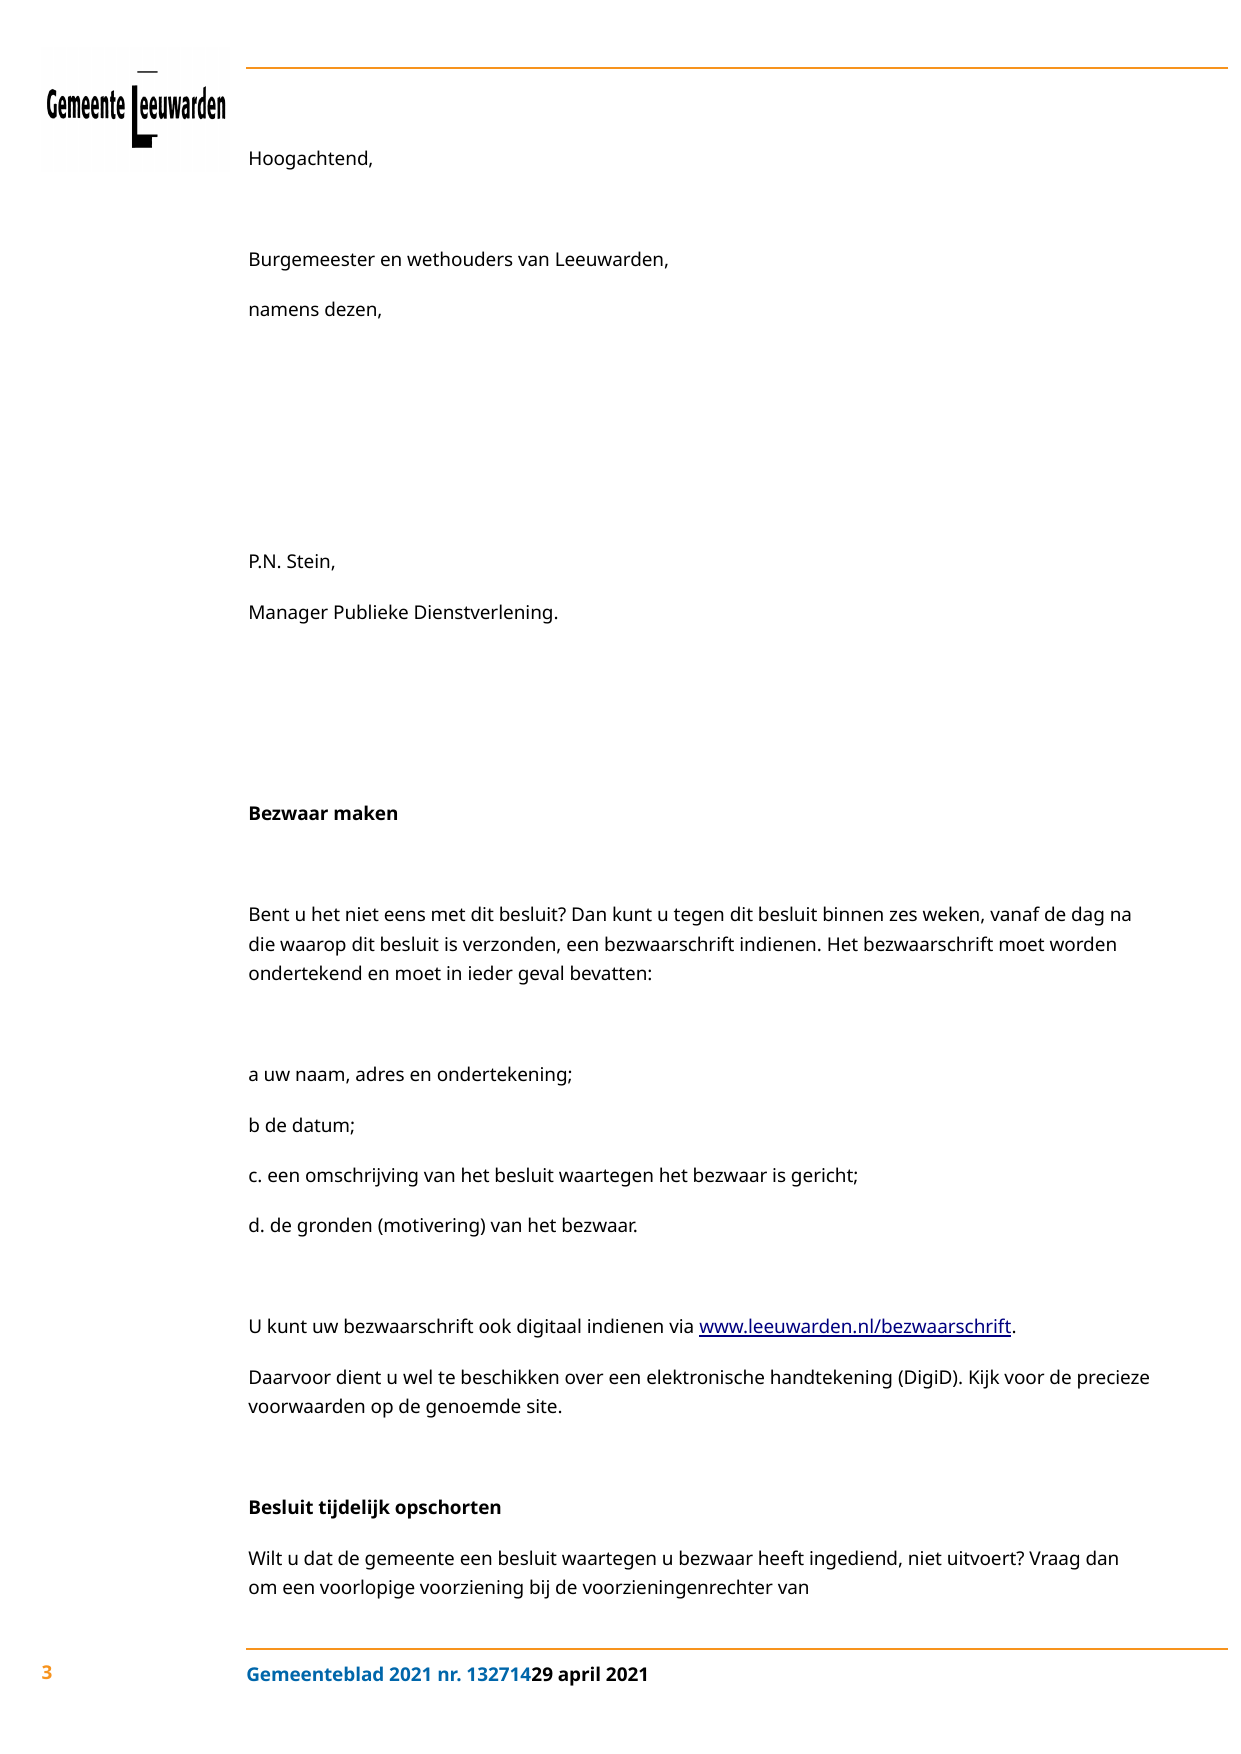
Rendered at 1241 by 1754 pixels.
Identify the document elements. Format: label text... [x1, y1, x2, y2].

text Hoogachtend, [248, 145, 1152, 171]
text Manager Publieke Dienstverlening. [248, 599, 1152, 625]
text Bezwaar maken [248, 801, 1152, 826]
text namens dezen, [248, 296, 1152, 322]
text Besluit tijdelijk opschorten [248, 1494, 1152, 1520]
text Daarvoor dient u wel te beschikken over een elektronische handtekening (DigiD). Kijk voor de precieze voorwaarden op de genoemde site. [248, 1364, 1152, 1419]
picture [41, 47, 231, 172]
text c. een omschrijving van het besluit waartegen het bezwaar is gericht; [248, 1162, 1152, 1188]
text U kunt uw bezwaarschrift ook digitaal indienen via www.leeuwarden.nl/bezwaarschrift. [248, 1313, 1152, 1339]
text Wilt u dat de gemeente een besluit waartegen u bezwaar heeft ingediend, niet uitvoert? Vraag dan om een voorlopige voorziening bij de voorzieningenrechter van [248, 1545, 1152, 1600]
text Bent u het niet eens met dit besluit? Dan kunt u tegen dit besluit binnen zes weken, vanaf de dag na die waarop dit besluit is verzonden, een bezwaarschrift indienen. Het bezwaarschrift moet worden ondertekend en moet in ieder geval bevatten: [248, 901, 1152, 986]
text d. de gronden (motivering) van het bezwaar. [248, 1213, 1152, 1238]
text a uw naam, adres en ondertekening; [248, 1061, 1152, 1087]
text P.N. Stein, [248, 548, 1152, 574]
text b de datum; [248, 1112, 1152, 1138]
text Burgemeester en wethouders van Leeuwarden, [248, 246, 1152, 272]
